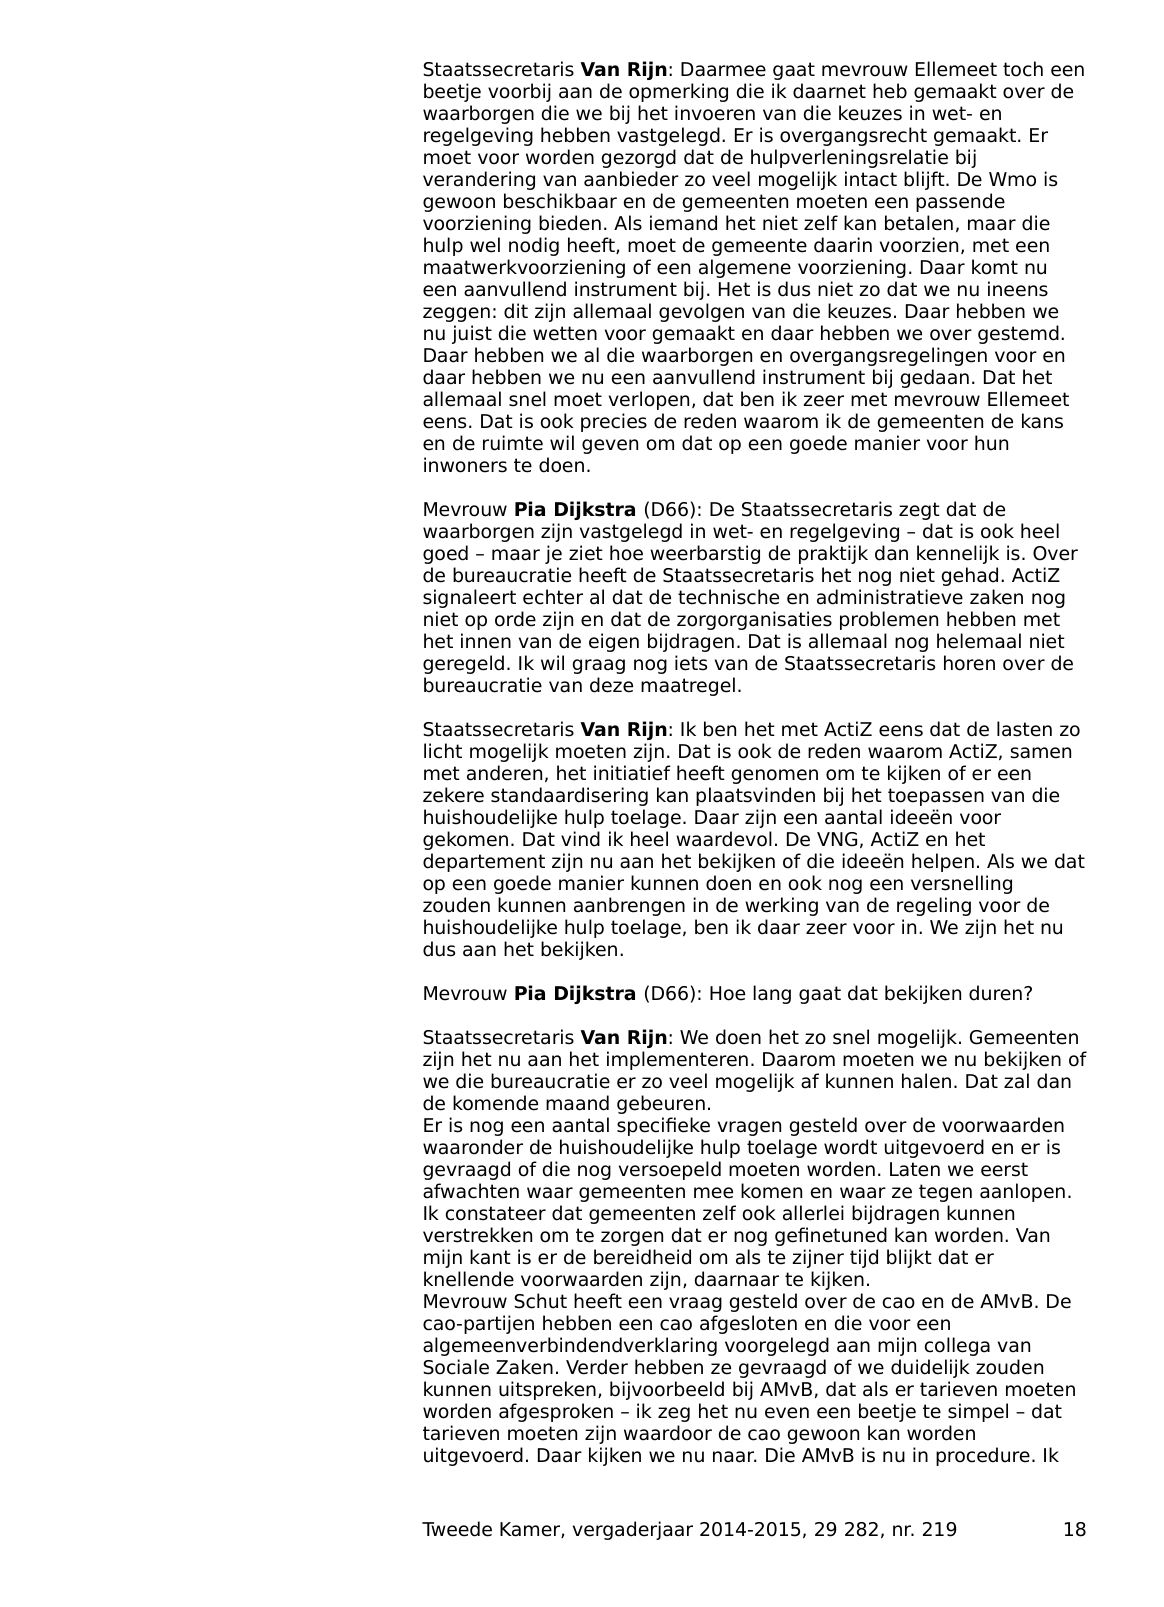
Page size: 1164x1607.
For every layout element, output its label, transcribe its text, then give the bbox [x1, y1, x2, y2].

text Er is nog een aantal specifieke vragen gesteld over de voorwaarden waaronder de huishoudelijke hulp toelage wordt uitgevoerd en er is gevraagd of die nog versoepeld moeten worden. Laten we eerst afwachten waar gemeenten mee komen en waar ze tegen aanlopen. Ik constateer dat gemeenten zelf ook allerlei bijdragen kunnen verstrekken om te zorgen dat er nog gefinetuned kan worden. Van mijn kant is er de bereidheid om als te zijner tijd blijkt dat er knellende voorwaarden zijn, daarnaar te kijken. [422, 1115, 1087, 1291]
text Mevrouw Pia Dijkstra (D66): Hoe lang gaat dat bekijken duren? [422, 983, 1087, 1005]
text Staatssecretaris Van Rijn: Daarmee gaat mevrouw Ellemeet toch een beetje voorbij aan de opmerking die ik daarnet heb gemaakt over de waarborgen die we bij het invoeren van die keuzes in wet- en regelgeving hebben vastgelegd. Er is overgangsrecht gemaakt. Er moet voor worden gezorgd dat de hulpverleningsrelatie bij verandering van aanbieder zo veel mogelijk intact blijft. De Wmo is gewoon beschikbaar en de gemeenten moeten een passende voorziening bieden. Als iemand het niet zelf kan betalen, maar die hulp wel nodig heeft, moet de gemeente daarin voorzien, met een maatwerkvoorziening of een algemene voorziening. Daar komt nu een aanvullend instrument bij. Het is dus niet zo dat we nu ineens zeggen: dit zijn allemaal gevolgen van die keuzes. Daar hebben we nu juist die wetten voor gemaakt en daar hebben we over gestemd. Daar hebben we al die waarborgen en overgangsregelingen voor en daar hebben we nu een aanvullend instrument bij gedaan. Dat het allemaal snel moet verlopen, dat ben ik zeer met mevrouw Ellemeet eens. Dat is ook precies de reden waarom ik de gemeenten de kans en de ruimte wil geven om dat op een goede manier voor hun inwoners te doen. [422, 59, 1087, 477]
text Staatssecretaris Van Rijn: We doen het zo snel mogelijk. Gemeenten zijn het nu aan het implementeren. Daarom moeten we nu bekijken of we die bureaucratie er zo veel mogelijk af kunnen halen. Dat zal dan de komende maand gebeuren. [422, 1027, 1087, 1115]
text Mevrouw Schut heeft een vraag gesteld over de cao en de AMvB. De cao-partijen hebben een cao afgesloten en die voor een algemeenverbindendverklaring voorgelegd aan mijn collega van Sociale Zaken. Verder hebben ze gevraagd of we duidelijk zouden kunnen uitspreken, bijvoorbeeld bij AMvB, dat als er tarieven moeten worden afgesproken – ik zeg het nu even een beetje te simpel – dat tarieven moeten zijn waardoor de cao gewoon kan worden uitgevoerd. Daar kijken we nu naar. Die AMvB is nu in procedure. Ik [422, 1291, 1087, 1467]
text Mevrouw Pia Dijkstra (D66): De Staatssecretaris zegt dat de waarborgen zijn vastgelegd in wet- en regelgeving – dat is ook heel goed – maar je ziet hoe weerbarstig de praktijk dan kennelijk is. Over de bureaucratie heeft de Staatssecretaris het nog niet gehad. ActiZ signaleert echter al dat de technische en administratieve zaken nog niet op orde zijn en dat de zorgorganisaties problemen hebben met het innen van de eigen bijdragen. Dat is allemaal nog helemaal niet geregeld. Ik wil graag nog iets van de Staatssecretaris horen over de bureaucratie van deze maatregel. [422, 499, 1087, 697]
text Staatssecretaris Van Rijn: Ik ben het met ActiZ eens dat de lasten zo licht mogelijk moeten zijn. Dat is ook de reden waarom ActiZ, samen met anderen, het initiatief heeft genomen om te kijken of er een zekere standaardisering kan plaatsvinden bij het toepassen van die huishoudelijke hulp toelage. Daar zijn een aantal ideeën voor gekomen. Dat vind ik heel waardevol. De VNG, ActiZ en het departement zijn nu aan het bekijken of die ideeën helpen. Als we dat op een goede manier kunnen doen en ook nog een versnelling zouden kunnen aanbrengen in de werking van de regeling voor de huishoudelijke hulp toelage, ben ik daar zeer voor in. We zijn het nu dus aan het bekijken. [422, 719, 1087, 961]
